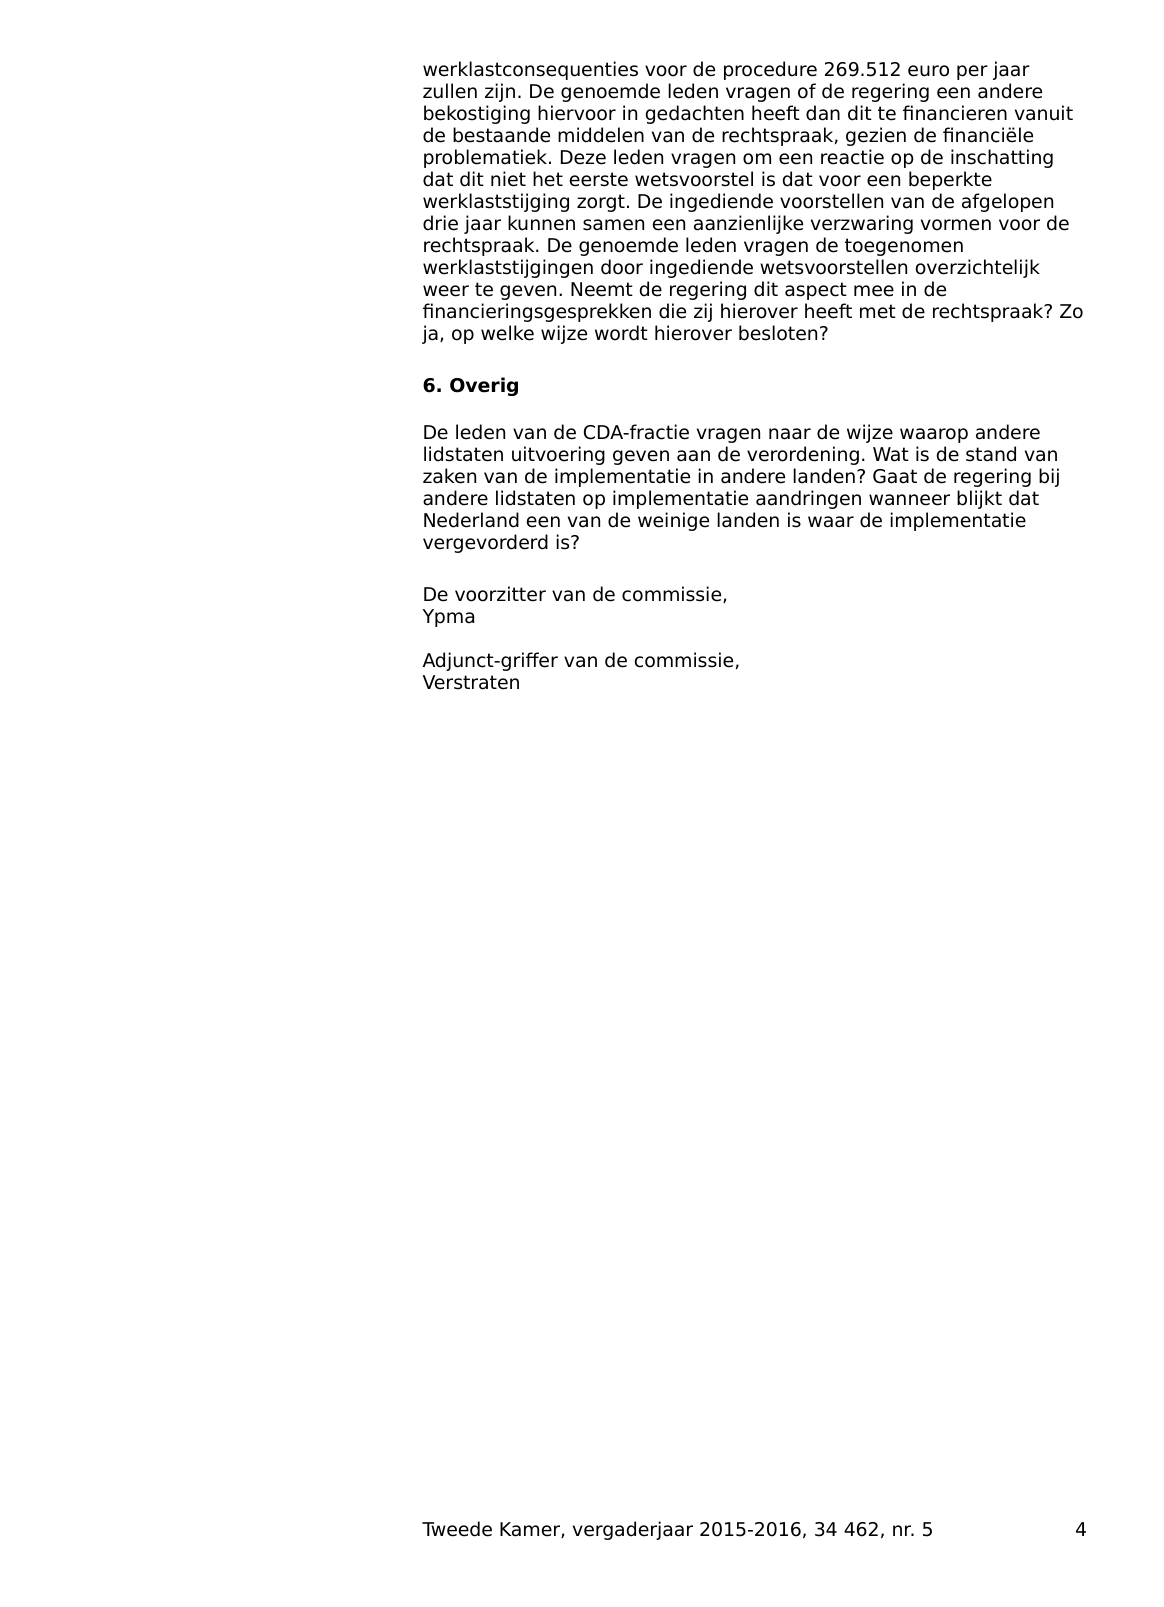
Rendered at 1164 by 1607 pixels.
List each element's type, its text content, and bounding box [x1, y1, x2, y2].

subtitle 6. Overig [422, 375, 1087, 397]
text Adjunct-griffer van de commissie, Verstraten [422, 650, 1087, 694]
text De voorzitter van de commissie, Ypma [422, 584, 1087, 628]
text werklastconsequenties voor de procedure 269.512 euro per jaar zullen zijn. De genoemde leden vragen of de regering een andere bekostiging hiervoor in gedachten heeft dan dit te financieren vanuit de bestaande middelen van de rechtspraak, gezien de financiële problematiek. Deze leden vragen om een reactie op de inschatting dat dit niet het eerste wetsvoorstel is dat voor een beperkte werklaststijging zorgt. De ingediende voorstellen van de afgelopen drie jaar kunnen samen een aanzienlijke verzwaring vormen voor de rechtspraak. De genoemde leden vragen de toegenomen werklaststijgingen door ingediende wetsvoorstellen overzichtelijk weer te geven. Neemt de regering dit aspect mee in de financieringsgesprekken die zij hierover heeft met de rechtspraak? Zo ja, op welke wijze wordt hierover besloten? [422, 59, 1087, 345]
text De leden van de CDA-fractie vragen naar de wijze waarop andere lidstaten uitvoering geven aan de verordening. Wat is de stand van zaken van de implementatie in andere landen? Gaat de regering bij andere lidstaten op implementatie aandringen wanneer blijkt dat Nederland een van de weinige landen is waar de implementatie vergevorderd is? [422, 422, 1087, 554]
